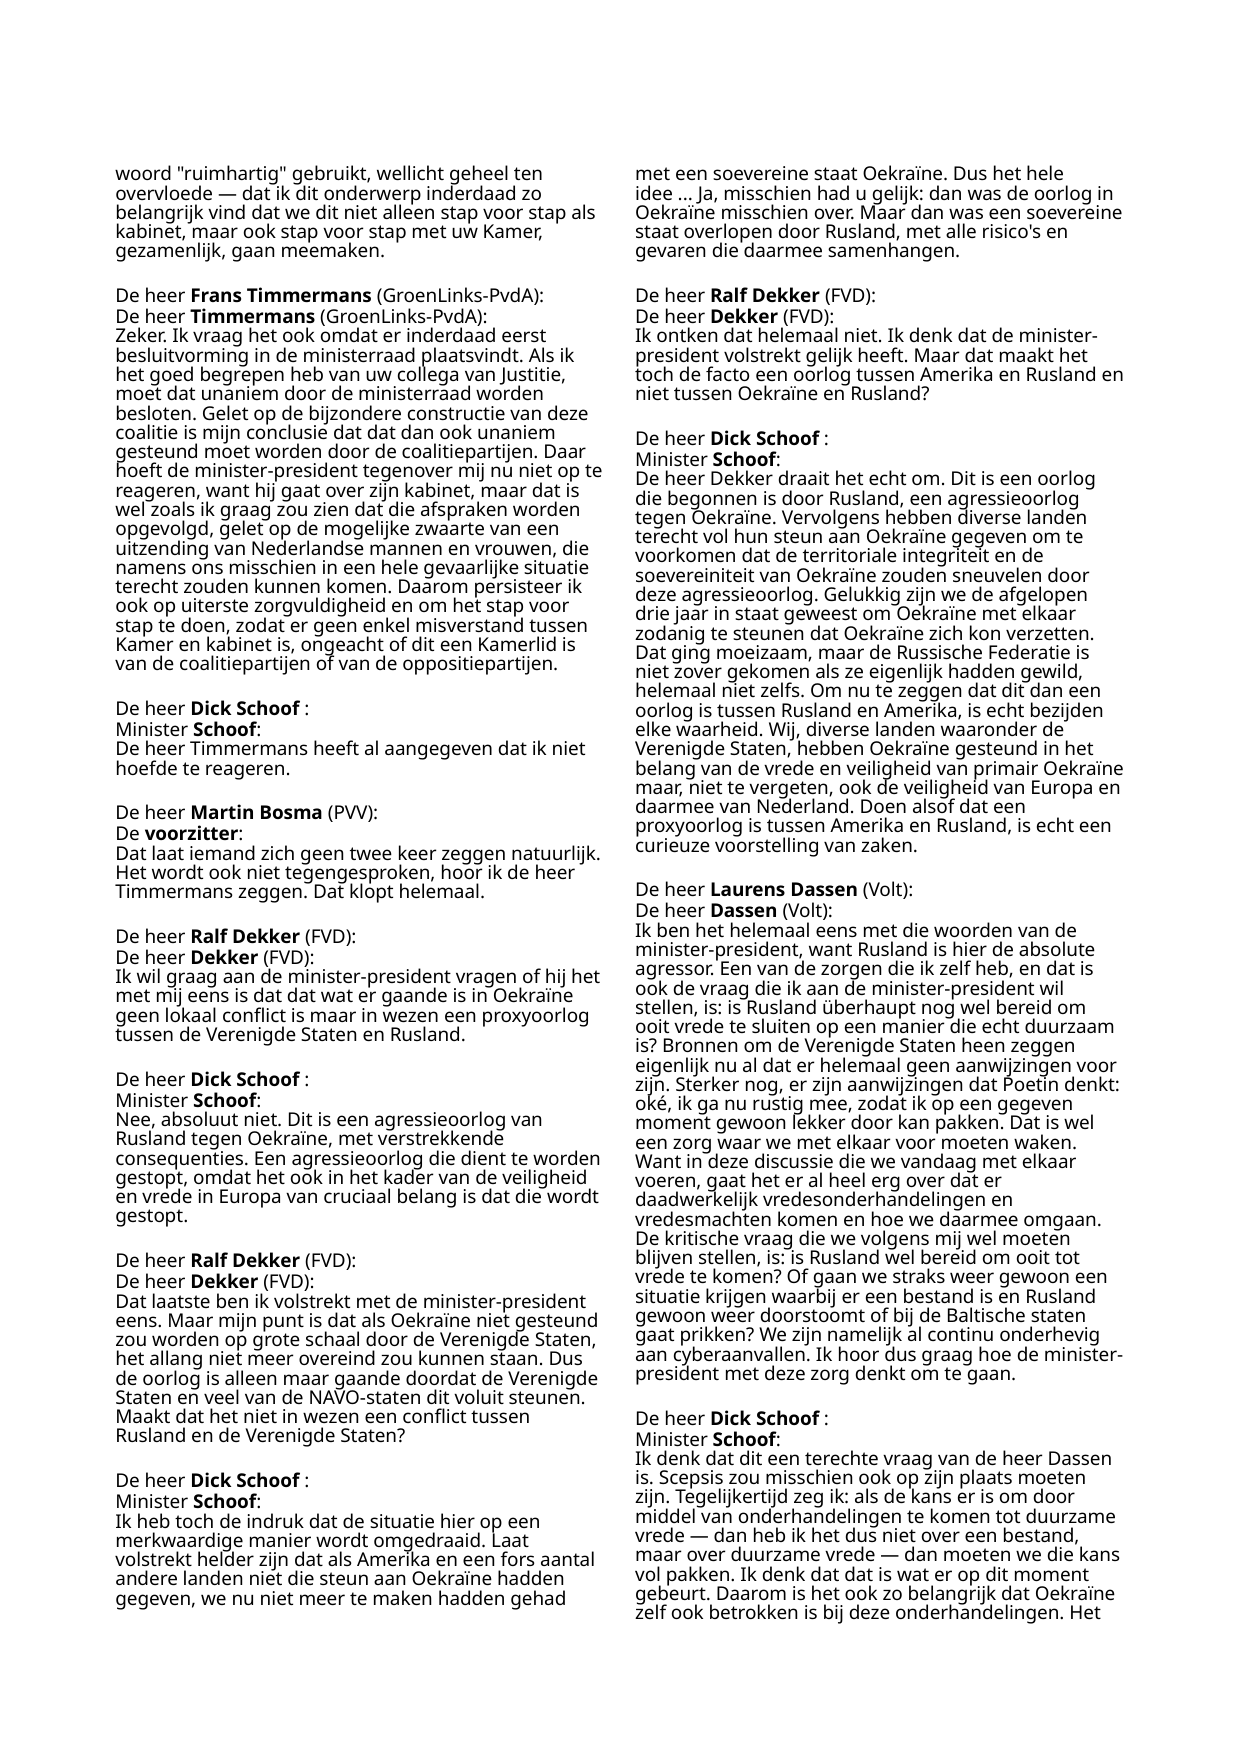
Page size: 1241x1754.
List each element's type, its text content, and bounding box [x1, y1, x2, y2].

text Minister Schoof: [115, 1092, 605, 1111]
text Ik denk dat dit een terechte vraag van de heer Dassen is. Scepsis zou misschien ook op zijn plaats moeten zijn. Tegelijkertijd zeg ik: als de kans er is om door middel van onderhandelingen te komen tot duurzame vrede — dan heb ik het dus niet over een bestand, maar over duurzame vrede — dan moeten we die kans vol pakken. Ik denk dat dat is wat er op dit moment gebeurt. Daarom is het ook zo belangrijk dat Oekraïne zelf ook betrokken is bij deze onderhandelingen. Het [635, 1450, 1125, 1623]
text De heer Timmermans (GroenLinks-PvdA): [115, 308, 605, 327]
text De heer Dick Schoof : [115, 1468, 605, 1493]
text Minister Schoof: [115, 721, 605, 740]
text De heer Laurens Dassen (Volt): [635, 877, 1125, 902]
text De heer Dekker (FVD): [115, 949, 605, 968]
text Zeker. Ik vraag het ook omdat er inderdaad eerst besluitvorming in de ministerraad plaatsvindt. Als ik het goed begrepen heb van uw collega van Justitie, moet dat unaniem door de ministerraad worden besloten. Gelet op de bijzondere constructie van deze coalitie is mijn conclusie dat dat dan ook unaniem gesteund moet worden door de coalitiepartijen. Daar hoeft de minister-president tegenover mij nu niet op te reageren, want hij gaat over zijn kabinet, maar dat is wel zoals ik graag zou zien dat die afspraken worden opgevolgd, gelet op de mogelijke zwaarte van een uitzending van Nederlandse mannen en vrouwen, die namens ons misschien in een hele gevaarlijke situatie terecht zouden kunnen komen. Daarom persisteer ik ook op uiterste zorgvuldigheid en om het stap voor stap te doen, zodat er geen enkel misverstand tussen Kamer en kabinet is, ongeacht of dit een Kamerlid is van de coalitiepartijen of van de oppositiepartijen. [115, 327, 605, 674]
text Dat laat iemand zich geen twee keer zeggen natuurlijk. Het wordt ook niet tegengesproken, hoor ik de heer Timmermans zeggen. Dat klopt helemaal. [115, 844, 605, 902]
text Ik wil graag aan de minister-president vragen of hij het met mij eens is dat dat wat er gaande is in Oekraïne geen lokaal conflict is maar in wezen een proxyoorlog tussen de Verenigde Staten en Rusland. [115, 968, 605, 1045]
text De heer Ralf Dekker (FVD): [635, 282, 1125, 308]
text De heer Timmermans heeft al aangegeven dat ik niet hoefde te reageren. [115, 740, 605, 779]
text De heer Ralf Dekker (FVD): [115, 923, 605, 949]
text woord "ruimhartig" gebruikt, wellicht geheel ten overvloede — dat ik dit onderwerp inderdaad zo belangrijk vind dat we dit niet alleen stap voor stap als kabinet, maar ook stap voor stap met uw Kamer, gezamenlijk, gaan meemaken. [115, 165, 605, 262]
text Nee, absoluut niet. Dit is een agressieoorlog van Rusland tegen Oekraïne, met verstrekkende consequenties. Een agressieoorlog die dient te worden gestopt, omdat het ook in het kader van de veiligheid en vrede in Europa van cruciaal belang is dat die wordt gestopt. [115, 1111, 605, 1227]
text Ik heb toch de indruk dat de situatie hier op een merkwaardige manier wordt omgedraaid. Laat volstrekt helder zijn dat als Amerika en een fors aantal andere landen niet die steun aan Oekraïne hadden gegeven, we nu niet meer te maken hadden gehad [115, 1513, 605, 1609]
text De heer Dick Schoof : [635, 425, 1125, 451]
text met een soevereine staat Oekraïne. Dus het hele idee ... Ja, misschien had u gelijk: dan was de oorlog in Oekraïne misschien over. Maar dan was een soevereine staat overlopen door Rusland, met alle risico's en gevaren die daarmee samenhangen. [635, 165, 1125, 262]
text De heer Martin Bosma (PVV): [115, 799, 605, 825]
text Minister Schoof: [635, 1431, 1125, 1450]
text De heer Ralf Dekker (FVD): [115, 1248, 605, 1273]
text De heer Frans Timmermans (GroenLinks-PvdA): [115, 282, 605, 308]
text De heer Dick Schoof : [115, 695, 605, 721]
text De heer Dekker (FVD): [635, 308, 1125, 327]
text Ik ontken dat helemaal niet. Ik denk dat de minister-president volstrekt gelijk heeft. Maar dat maakt het toch de facto een oorlog tussen Amerika en Rusland en niet tussen Oekraïne en Rusland? [635, 327, 1125, 404]
text De heer Dekker (FVD): [115, 1273, 605, 1293]
text Minister Schoof: [635, 451, 1125, 470]
text De heer Dick Schoof : [635, 1405, 1125, 1431]
text De heer Dick Schoof : [115, 1066, 605, 1092]
text Minister Schoof: [115, 1493, 605, 1513]
text De heer Dassen (Volt): [635, 902, 1125, 922]
text De heer Dekker draait het echt om. Dit is een oorlog die begonnen is door Rusland, een agressieoorlog tegen Oekraïne. Vervolgens hebben diverse landen terecht vol hun steun aan Oekraïne gegeven om te voorkomen dat de territoriale integriteit en de soevereiniteit van Oekraïne zouden sneuvelen door deze agressieoorlog. Gelukkig zijn we de afgelopen drie jaar in staat geweest om Oekraïne met elkaar zodanig te steunen dat Oekraïne zich kon verzetten. Dat ging moeizaam, maar de Russische Federatie is niet zover gekomen als ze eigenlijk hadden gewild, helemaal niet zelfs. Om nu te zeggen dat dit dan een oorlog is tussen Rusland en Amerika, is echt bezijden elke waarheid. Wij, diverse landen waaronder de Verenigde Staten, hebben Oekraïne gesteund in het belang van de vrede en veiligheid van primair Oekraïne maar, niet te vergeten, ook de veiligheid van Europa en daarmee van Nederland. Doen alsof dat een proxyoorlog is tussen Amerika en Rusland, is echt een curieuze voorstelling van zaken. [635, 470, 1125, 856]
text Dat laatste ben ik volstrekt met de minister-president eens. Maar mijn punt is dat als Oekraïne niet gesteund zou worden op grote schaal door de Verenigde Staten, het allang niet meer overeind zou kunnen staan. Dus de oorlog is alleen maar gaande doordat de Verenigde Staten en veel van de NAVO-staten dit voluit steunen. Maakt dat het niet in wezen een conflict tussen Rusland en de Verenigde Staten? [115, 1293, 605, 1447]
text Ik ben het helemaal eens met die woorden van de minister-president, want Rusland is hier de absolute agressor. Een van de zorgen die ik zelf heb, en dat is ook de vraag die ik aan de minister-president wil stellen, is: is Rusland überhaupt nog wel bereid om ooit vrede te sluiten op een manier die echt duurzaam is? Bronnen om de Verenigde Staten heen zeggen eigenlijk nu al dat er helemaal geen aanwijzingen voor zijn. Sterker nog, er zijn aanwijzingen dat Poetin denkt: oké, ik ga nu rustig mee, zodat ik op een gegeven moment gewoon lekker door kan pakken. Dat is wel een zorg waar we met elkaar voor moeten waken. Want in deze discussie die we vandaag met elkaar voeren, gaat het er al heel erg over dat er daadwerkelijk vredesonderhandelingen en vredesmachten komen en hoe we daarmee omgaan. De kritische vraag die we volgens mij wel moeten blijven stellen, is: is Rusland wel bereid om ooit tot vrede te komen? Of gaan we straks weer gewoon een situatie krijgen waarbij er een bestand is en Rusland gewoon weer doorstoomt of bij de Baltische staten gaat prikken? We zijn namelijk al continu onderhevig aan cyberaanvallen. Ik hoor dus graag hoe de minister-president met deze zorg denkt om te gaan. [635, 922, 1125, 1384]
text De voorzitter: [115, 825, 605, 844]
